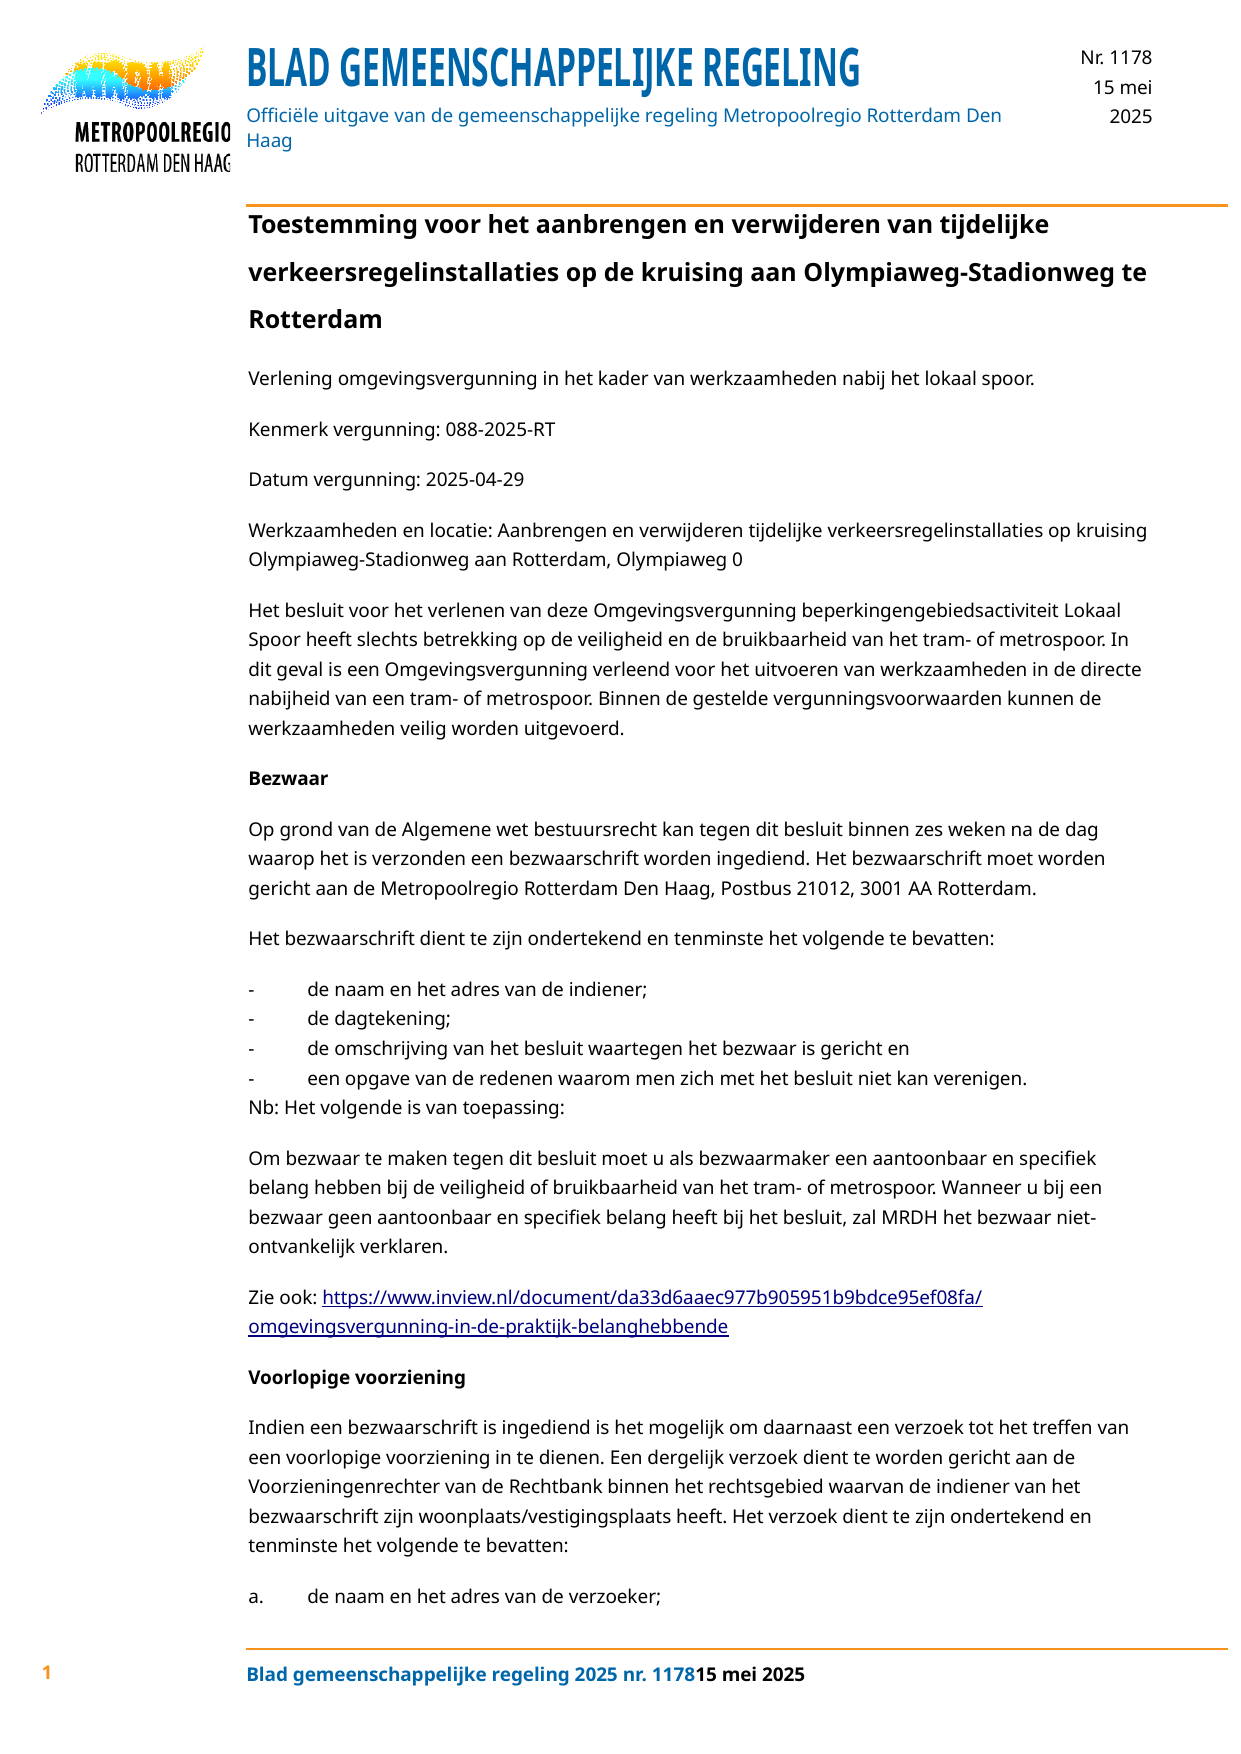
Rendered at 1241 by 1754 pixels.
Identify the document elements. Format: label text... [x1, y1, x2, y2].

text Toestemming voor het aanbrengen en verwijderen van tijdelijke verkeersregelinstallaties op de kruising aan Olympiaweg-Stadionweg te Rotterdam [248, 207, 1152, 336]
text Verlening omgevingsvergunning in het kader van werkzaamheden nabij het lokaal spoor. [248, 366, 1152, 391]
text Zie ook: https://www.inview.nl/document/da33d6aaec977b905951b9bdce95ef08fa/omgevingsvergunning-in-de-praktijk-belanghebbende [248, 1284, 1152, 1339]
text Het besluit voor het verlenen van deze Omgevingsvergunning beperkingengebiedsactiviteit Lokaal Spoor heeft slechts betrekking op de veiligheid en de bruikbaarheid van het tram- of metrospoor. In dit geval is een Omgevingsvergunning verleend voor het uitvoeren van werkzaamheden in de directe nabijheid van een tram- of metrospoor. Binnen de gestelde vergunningsvoorwaarden kunnen de werkzaamheden veilig worden uitgevoerd. [248, 597, 1152, 741]
text Om bezwaar te maken tegen dit besluit moet u als bezwaarmaker een aantoonbaar en specifiek belang hebben bij de veiligheid of bruikbaarheid van het tram- of metrospoor. Wanneer u bij een bezwaar geen aantoonbaar en specifiek belang heeft bij het besluit, zal MRDH het bezwaar niet-ontvankelijk verklaren. [248, 1145, 1152, 1259]
text Bezwaar [248, 766, 1152, 791]
list de naam en het adres van de indiener; [248, 976, 1152, 1002]
picture [41, 47, 231, 172]
list de dagtekening; [248, 1006, 1152, 1031]
text Datum vergunning: 2025-04-29 [248, 466, 1152, 492]
list de omschrijving van het besluit waartegen het bezwaar is gericht en [248, 1035, 1152, 1061]
text Werkzaamheden en locatie: Aanbrengen en verwijderen tijdelijke verkeersregelinstallaties op kruising Olympiaweg-Stadionweg aan Rotterdam, Olympiaweg 0 [248, 517, 1152, 572]
list een opgave van de redenen waarom men zich met het besluit niet kan verenigen. [248, 1065, 1152, 1090]
text Op grond van de Algemene wet bestuursrecht kan tegen dit besluit binnen zes weken na de dag waarop het is verzonden een bezwaarschrift worden ingediend. Het bezwaarschrift moet worden gericht aan de Metropoolregio Rotterdam Den Haag, Postbus 21012, 3001 AA Rotterdam. [248, 816, 1152, 901]
text Het bezwaarschrift dient te zijn ondertekend en tenminste het volgende te bevatten: [248, 926, 1152, 951]
list de naam en het adres van de verzoeker; [248, 1583, 1152, 1609]
text Voorlopige voorziening [248, 1364, 1152, 1389]
text Kenmerk vergunning: 088-2025-RT [248, 416, 1152, 442]
text Indien een bezwaarschrift is ingediend is het mogelijk om daarnaast een verzoek tot het treffen van een voorlopige voorziening in te dienen. Een dergelijk verzoek dient te worden gericht aan de Voorzieningenrechter van de Rechtbank binnen het rechtsgebied waarvan de indiener van het bezwaarschrift zijn woonplaats/vestigingsplaats heeft. Het verzoek dient te zijn ondertekend en tenminste het volgende te bevatten: [248, 1414, 1152, 1558]
text Nb: Het volgende is van toepassing: [248, 1094, 1152, 1120]
